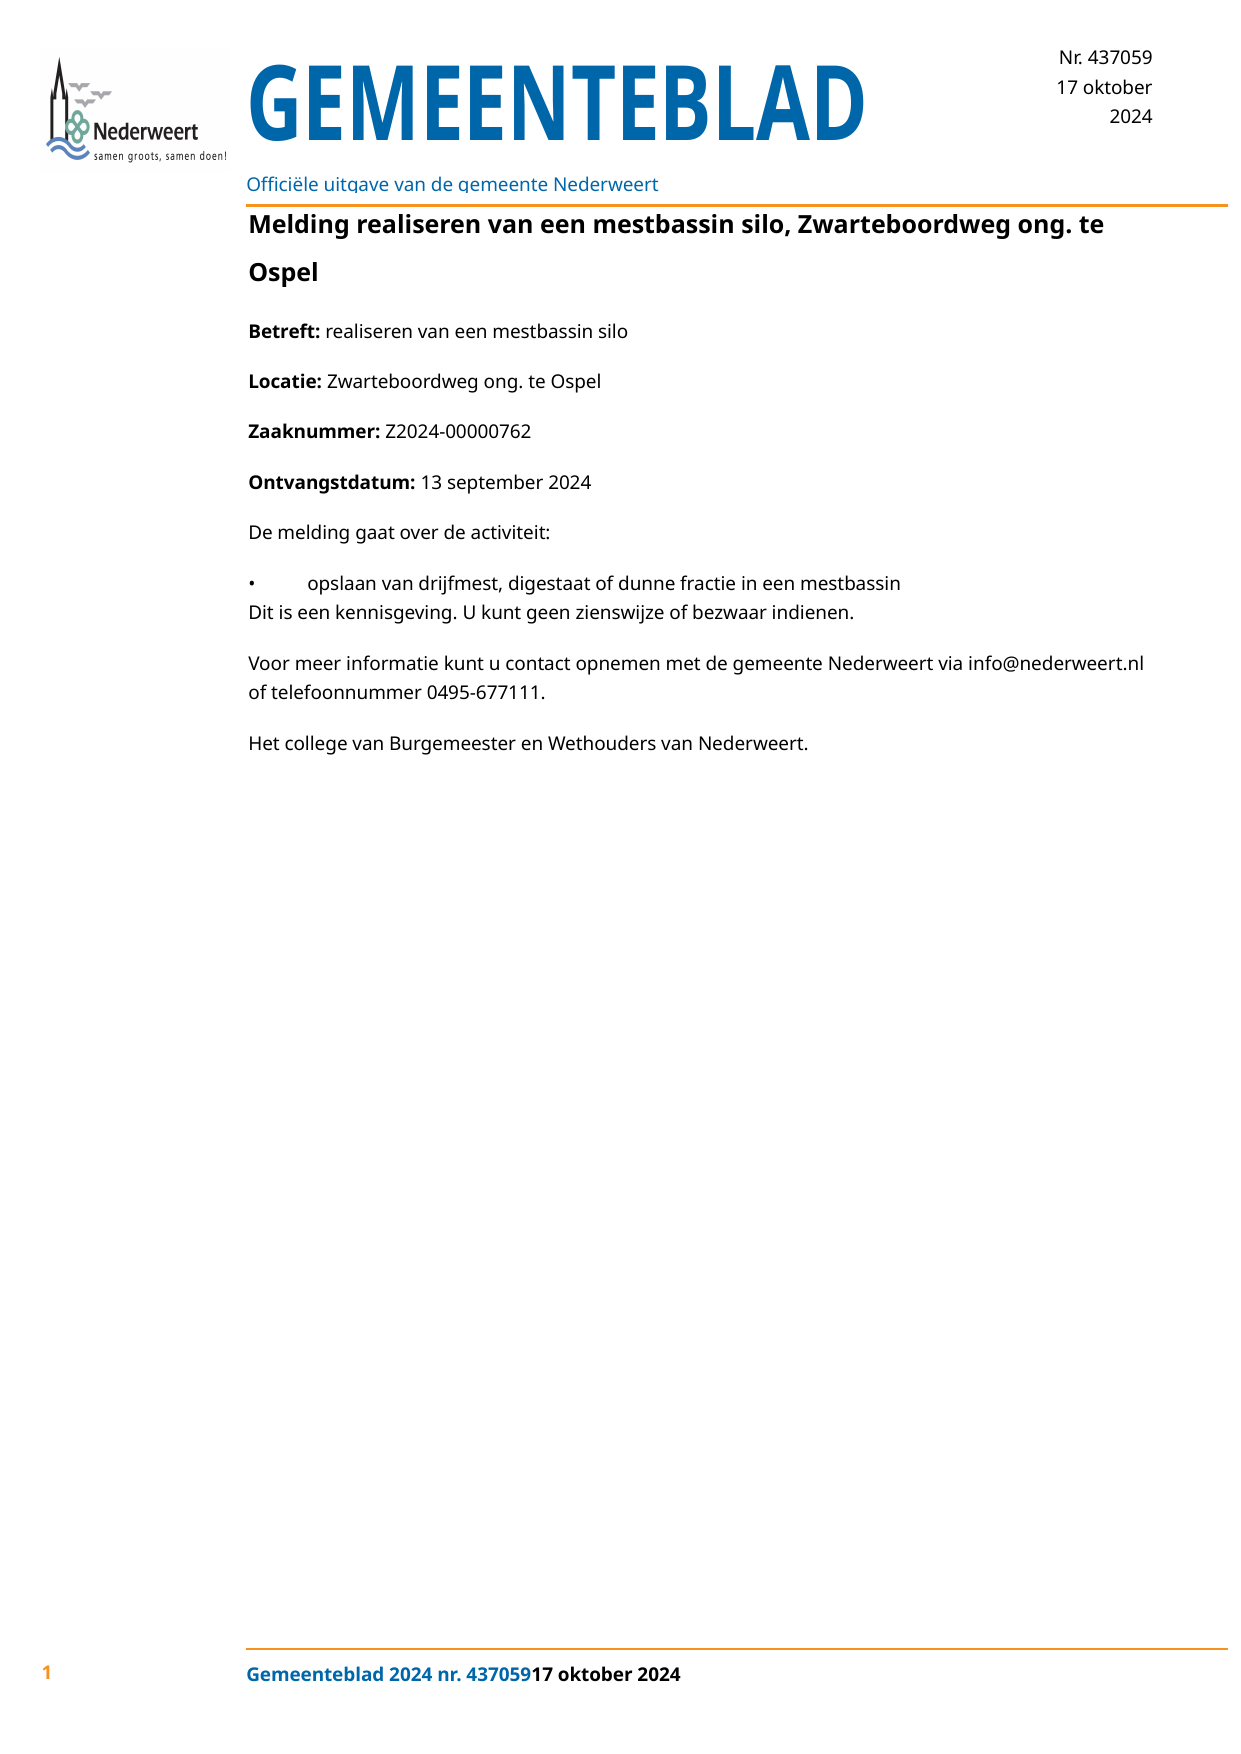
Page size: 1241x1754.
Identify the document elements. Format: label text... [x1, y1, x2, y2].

text Voor meer informatie kunt u contact opnemen met de gemeente Nederweert via info@nederweert.nl of telefoonnummer 0495-677111. [248, 650, 1152, 705]
picture [41, 47, 231, 172]
list opslaan van drijfmest, digestaat of dunne fractie in een mestbassin [248, 570, 1152, 596]
text Zaaknummer: Z2024-00000762 [248, 419, 1152, 444]
text De melding gaat over de activiteit: [248, 519, 1152, 545]
text Locatie: Zwarteboordweg ong. te Ospel [248, 368, 1152, 394]
text Ontvangstdatum: 13 september 2024 [248, 469, 1152, 495]
text Het college van Burgemeester en Wethouders van Nederweert. [248, 730, 1152, 756]
text Dit is een kennisgeving. U kunt geen zienswijze of bezwaar indienen. [248, 599, 1152, 625]
text Betreft: realiseren van een mestbassin silo [248, 318, 1152, 344]
text Melding realiseren van een mestbassin silo, Zwarteboordweg ong. te Ospel [248, 207, 1152, 288]
